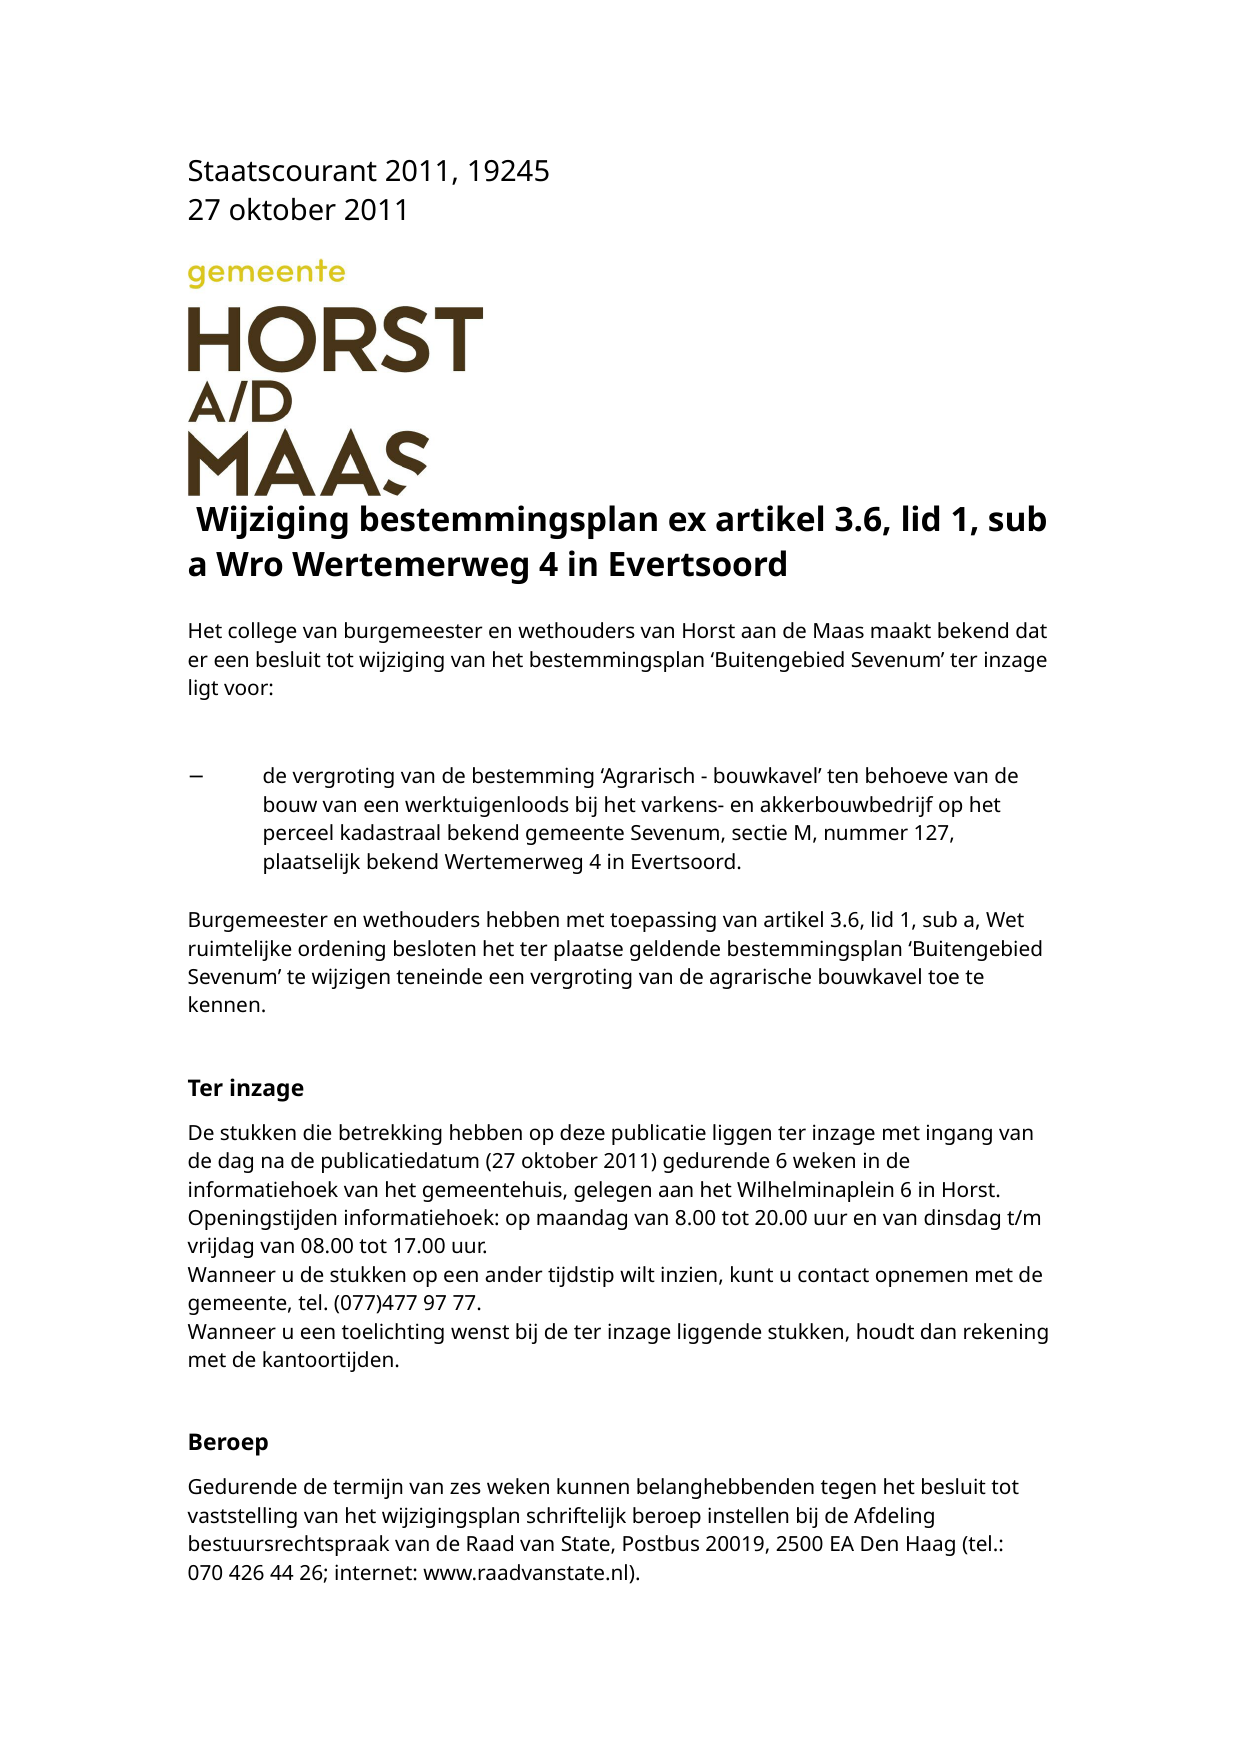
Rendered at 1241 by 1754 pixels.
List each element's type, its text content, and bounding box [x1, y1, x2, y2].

text 27 oktober 2011 [187, 190, 1053, 229]
text Openingstijden informatiehoek: op maandag van 8.00 tot 20.00 uur en van dinsdag t/m vrijdag van 08.00 tot 17.00 uur. [187, 1203, 1053, 1260]
subtitle Ter inzage [187, 1072, 1053, 1103]
text Gedurende de termijn van zes weken kunnen belanghebbenden tegen het besluit tot vaststelling van het wijzigingsplan schriftelijk beroep instellen bij de Afdeling bestuursrechtspraak van de Raad van State, Postbus 20019, 2500 EA Den Haag (tel.: 070 426 44 26; internet: www.raadvanstate.nl). [187, 1472, 1053, 1586]
list de vergroting van de bestemming ‘Agrarisch - bouwkavel’ ten behoeve van de bouw van een werktuigenloods bij het varkens- en akkerbouwbedrijf op het perceel kadastraal bekend gemeente Sevenum, sectie M, nummer 127, plaatselijk bekend Wertemerweg 4 in Evertsoord. [187, 762, 1053, 875]
text De stukken die betrekking hebben op deze publicatie liggen ter inzage met ingang van de dag na de publicatiedatum (27 oktober 2011) gedurende 6 weken in de informatiehoek van het gemeentehuis, gelegen aan het Wilhelminaplein 6 in Horst. [187, 1118, 1053, 1203]
text Wanneer u een toelichting wenst bij de ter inzage liggende stukken, houdt dan rekening met de kantoortijden. [187, 1317, 1053, 1374]
text Burgemeester en wethouders hebben met toepassing van artikel 3.6, lid 1, sub a, Wet ruimtelijke ordening besloten het ter plaatse geldende bestemmingsplan ‘Buitengebied Sevenum’ te wijzigen teneinde een vergroting van de agrarische bouwkavel toe te kennen. [187, 905, 1053, 1019]
subtitle Wijziging bestemmingsplan ex artikel 3.6, lid 1, sub a Wro Wertemerweg 4 in Evertsoord [187, 271, 1053, 586]
subtitle Beroep [187, 1426, 1053, 1457]
text Staatscourant 2011, 19245 [187, 150, 1053, 190]
text Wanneer u de stukken op een ander tijdstip wilt inzien, kunt u contact opnemen met de gemeente, tel. (077)477 97 77. [187, 1260, 1053, 1317]
text Het college van burgemeester en wethouders van Horst aan de Maas maakt bekend dat er een besluit tot wijziging van het bestemmingsplan ‘Buitengebied Sevenum’ ter inzage ligt voor: [187, 616, 1053, 702]
picture [187, 258, 484, 496]
